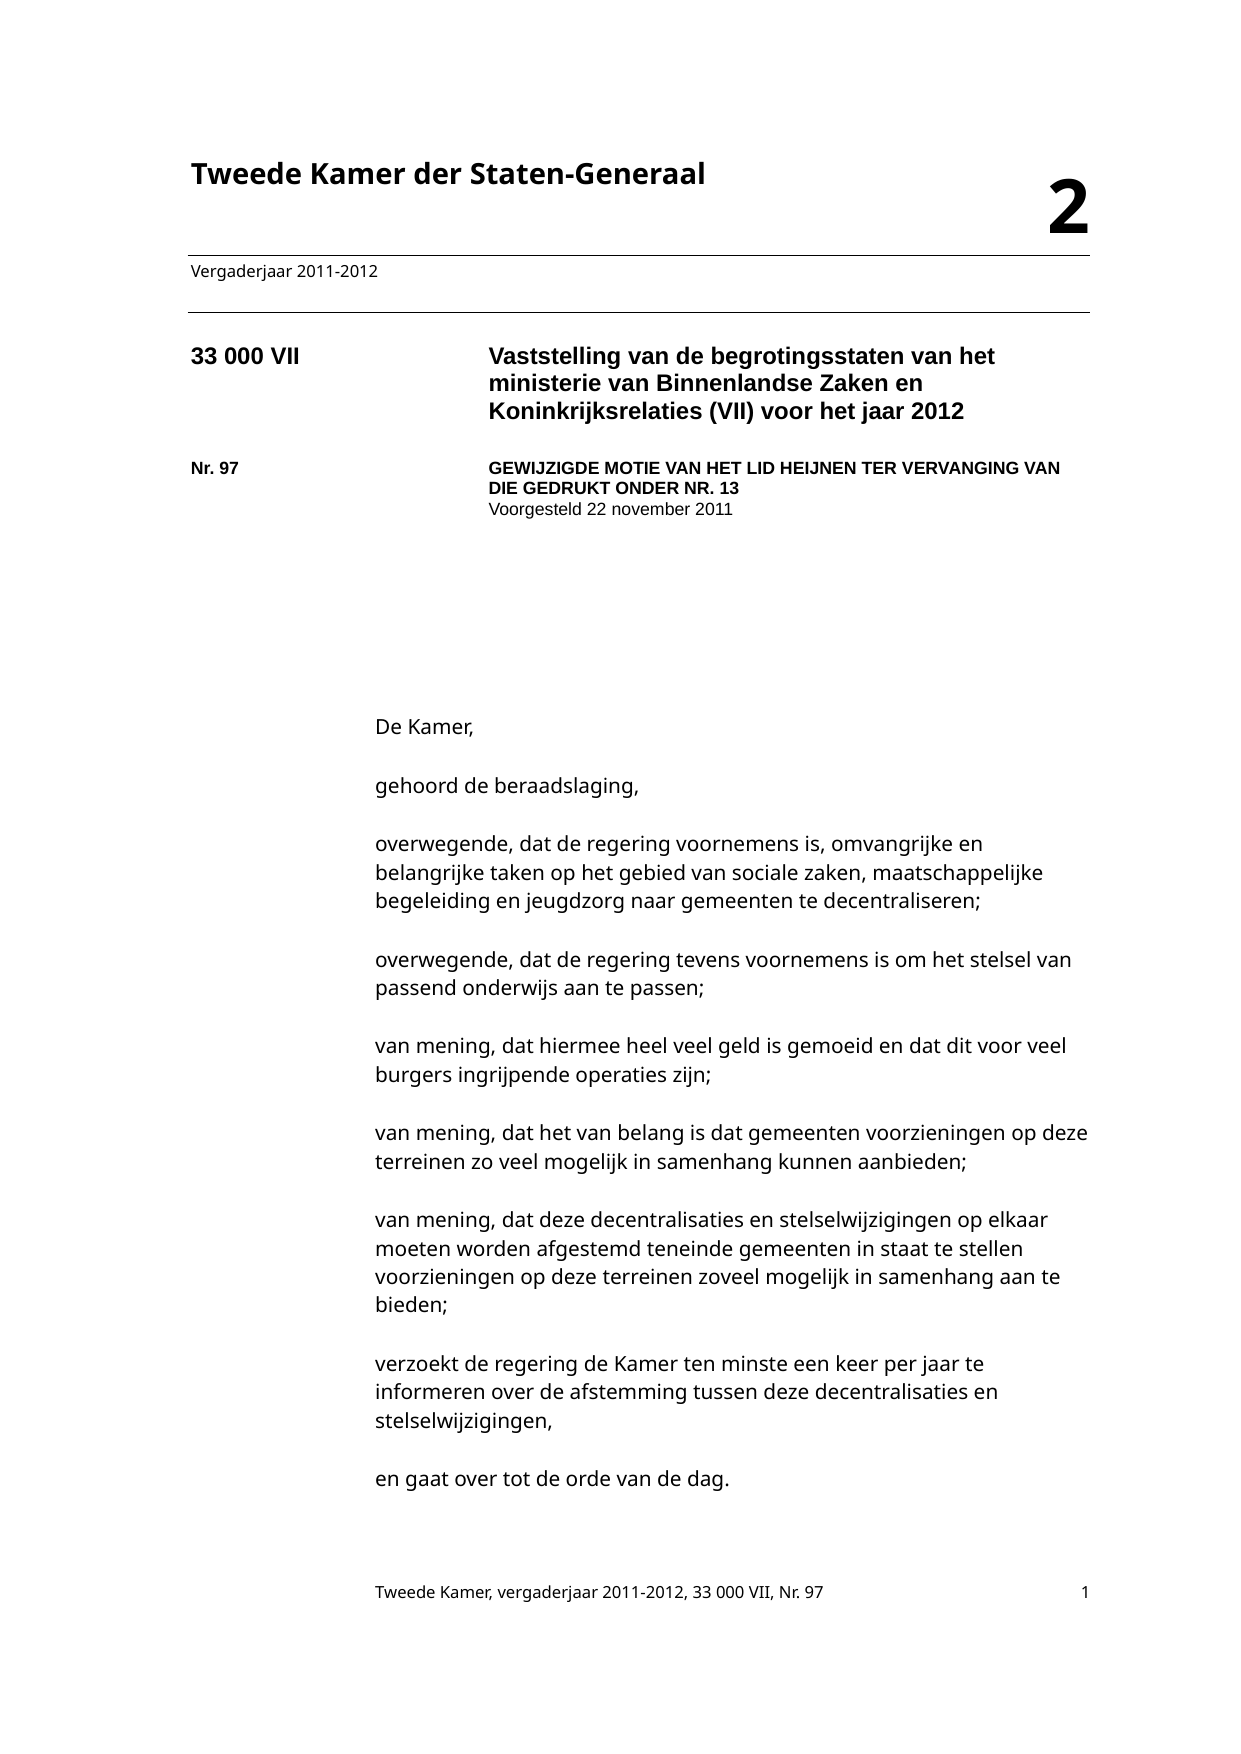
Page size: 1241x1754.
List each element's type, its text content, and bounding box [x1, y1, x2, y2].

table_cell Nr. 97 [188, 455, 485, 594]
text van mening, dat deze decentralisaties en stelselwijzigingen op elkaar moeten worden afgestemd teneinde gemeenten in staat te stellen voorzieningen op deze terreinen zoveel mogelijk in samenhang aan te bieden; [375, 1205, 1090, 1319]
table_cell [485, 313, 1090, 339]
table_cell Vaststelling van de begrotingsstaten van het ministerie van Binnenlandse Zaken en Koninkrijksrelaties (VII) voor het jaar 2012 [485, 339, 1090, 454]
text en gaat over tot de orde van de dag. [375, 1464, 1090, 1493]
text van mening, dat het van belang is dat gemeenten voorzieningen op deze terreinen zo veel mogelijk in samenhang kunnen aanbieden; [375, 1118, 1090, 1175]
table_cell [485, 256, 1090, 312]
text De Kamer, [375, 712, 1090, 741]
table_cell [188, 313, 485, 339]
table_header Tweede Kamer der Staten-Generaal [188, 150, 909, 255]
table_cell 33 000 VII [188, 339, 485, 454]
table_cell Vergaderjaar 2011-2012 [188, 256, 485, 312]
table_cell GEWIJZIGDE MOTIE VAN HET LID HEIJNEN TER VERVANGING VAN DIE GEDRUKT ONDER NR. 13 Voorgesteld 22 november 2011 [485, 455, 1090, 594]
text overwegende, dat de regering tevens voornemens is om het stelsel van passend onderwijs aan te passen; [375, 945, 1090, 1002]
text overwegende, dat de regering voornemens is, omvangrijke en belangrijke taken op het gebied van sociale zaken, maatschappelijke begeleiding en jeugdzorg naar gemeenten te decentraliseren; [375, 829, 1090, 915]
text van mening, dat hiermee heel veel geld is gemoeid en dat dit voor veel burgers ingrijpende operaties zijn; [375, 1032, 1090, 1088]
text gehoord de beraadslaging, [375, 771, 1090, 799]
table_header 2 [910, 150, 1090, 255]
text verzoekt de regering de Kamer ten minste een keer per jaar te informeren over de afstemming tussen deze decentralisaties en stelselwijzigingen, [375, 1349, 1090, 1434]
